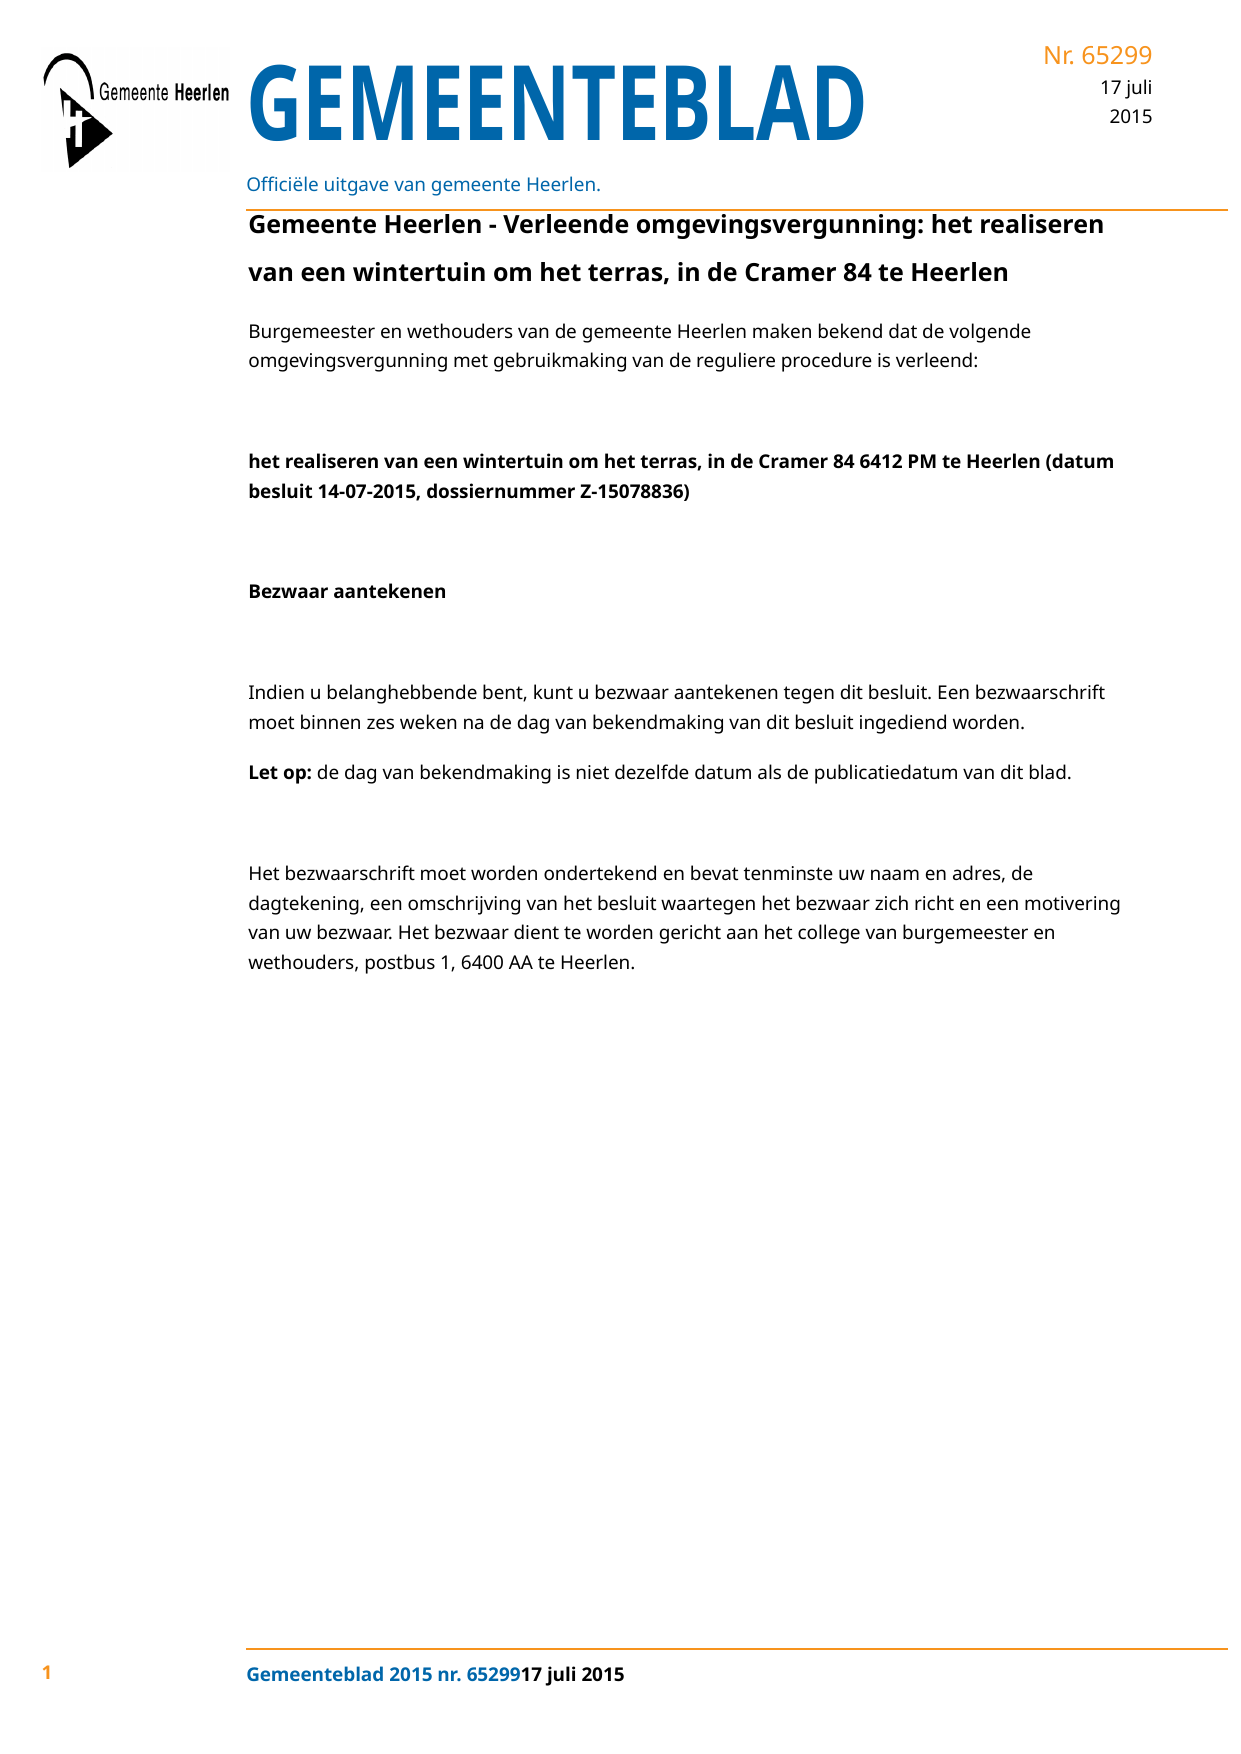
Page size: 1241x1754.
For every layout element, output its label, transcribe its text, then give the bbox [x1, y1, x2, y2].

text Het bezwaarschrift moet worden ondertekend en bevat tenminste uw naam en adres, de dagtekening, een omschrijving van het besluit waartegen het bezwaar zich richt en een motivering van uw bezwaar. Het bezwaar dient te worden gericht aan het college van burgemeester en wethouders, postbus 1, 6400 AA te Heerlen. [248, 860, 1152, 975]
picture [41, 47, 231, 172]
text Burgemeester en wethouders van de gemeente Heerlen maken bekend dat de volgende omgevingsvergunning met gebruikmaking van de reguliere procedure is verleend: [248, 318, 1152, 373]
text het realiseren van een wintertuin om het terras, in de Cramer 84 6412 PM te Heerlen (datum besluit 14-07-2015, dossiernummer Z-15078836) [248, 448, 1152, 504]
text Let op: de dag van bekendmaking is niet dezelfde datum als de publicatiedatum van dit blad. [248, 759, 1152, 785]
text Indien u belanghebbende bent, kunt u bezwaar aantekenen tegen dit besluit. Een bezwaarschrift moet binnen zes weken na de dag van bekendmaking van dit besluit ingediend worden. [248, 679, 1152, 735]
text Gemeente Heerlen - Verleende omgevingsvergunning: het realiseren van een wintertuin om het terras, in de Cramer 84 te Heerlen [248, 211, 1152, 288]
text Bezwaar aantekenen [248, 579, 1152, 604]
